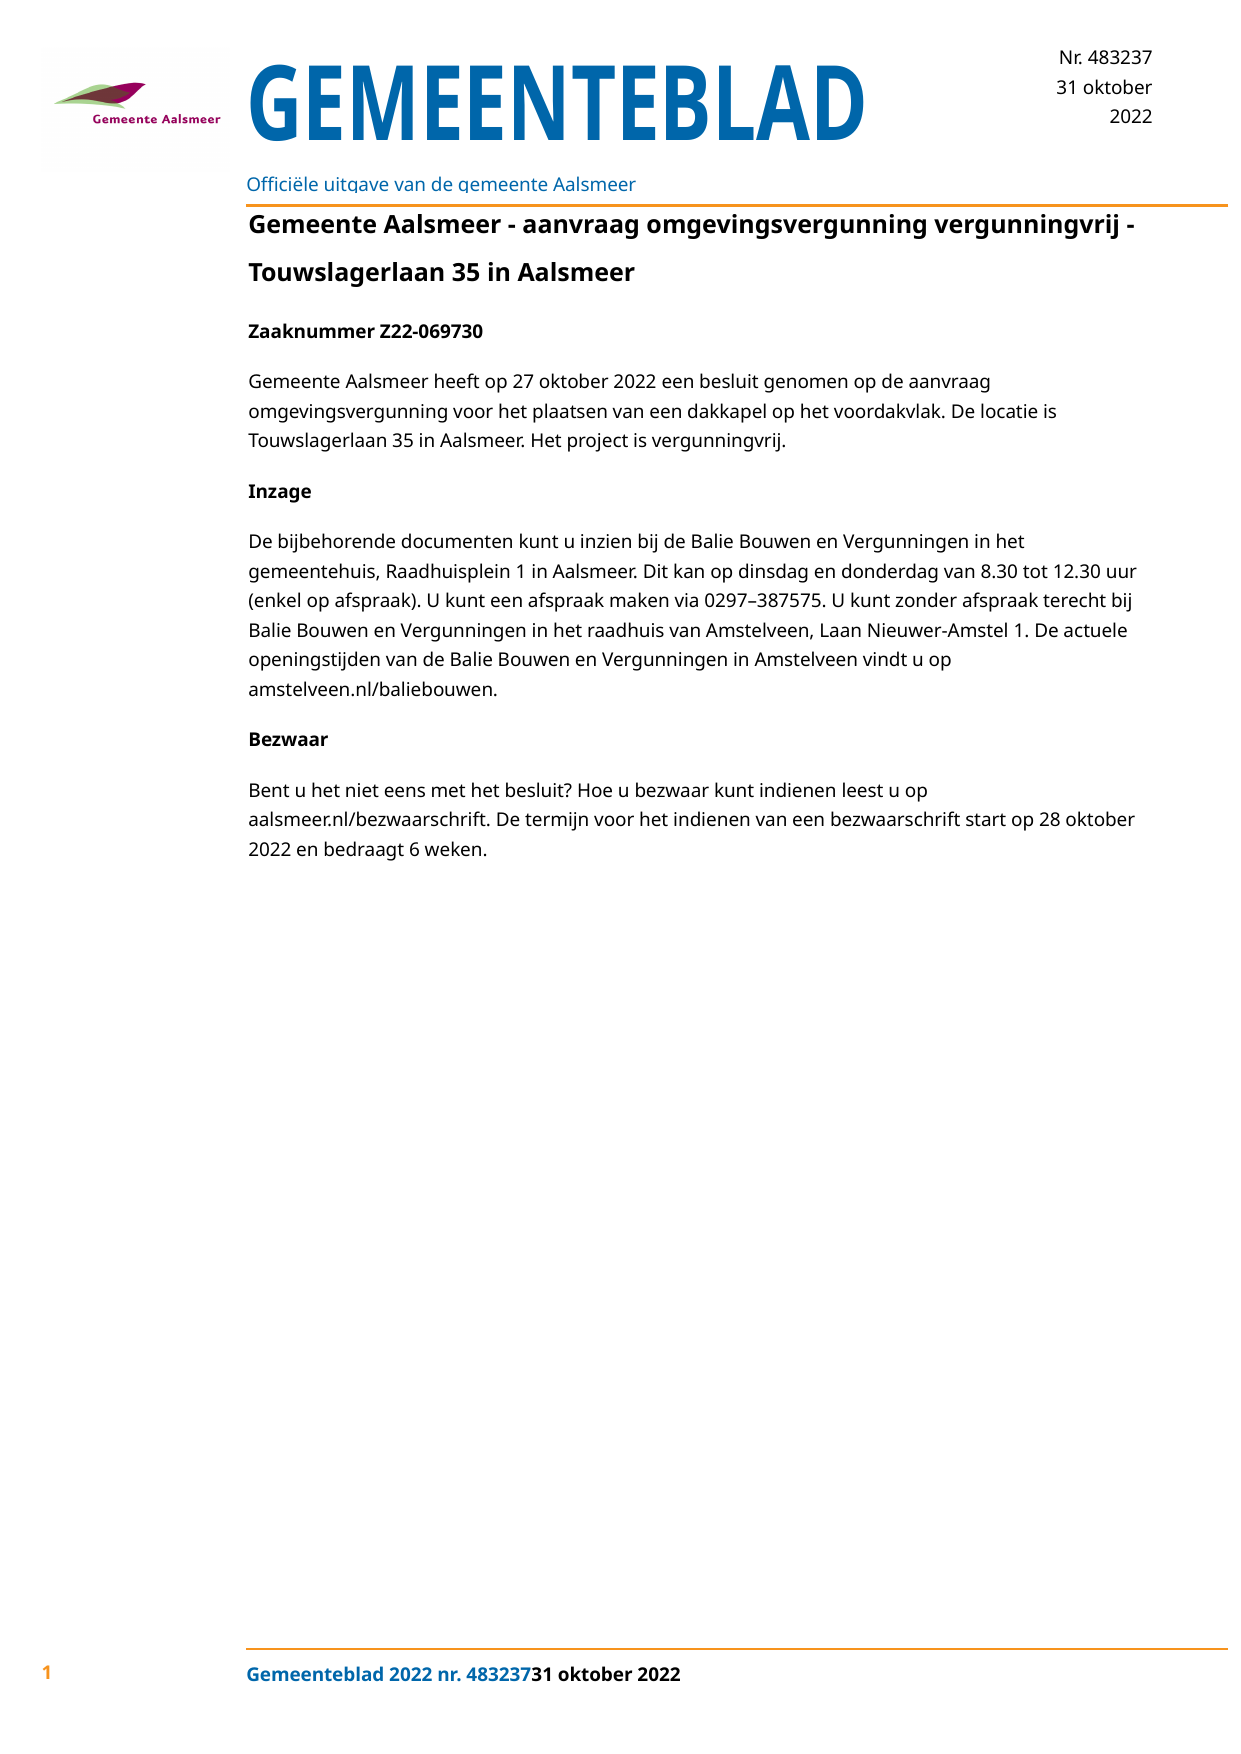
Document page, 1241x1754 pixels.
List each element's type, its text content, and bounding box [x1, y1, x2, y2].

text Gemeente Aalsmeer heeft op 27 oktober 2022 een besluit genomen op de aanvraag omgevingsvergunning voor het plaatsen van een dakkapel op het voordakvlak. De locatie is Touwslagerlaan 35 in Aalsmeer. Het project is vergunningvrij. [248, 368, 1152, 453]
text De bijbehorende documenten kunt u inzien bij de Balie Bouwen en Vergunningen in het gemeentehuis, Raadhuisplein 1 in Aalsmeer. Dit kan op dinsdag en donderdag van 8.30 tot 12.30 uur (enkel op afspraak). U kunt een afspraak maken via 0297–387575. U kunt zonder afspraak terecht bij Balie Bouwen en Vergunningen in het raadhuis van Amstelveen, Laan Nieuwer-Amstel 1. De actuele openingstijden van de Balie Bouwen en Vergunningen in Amstelveen vindt u op amstelveen.nl/baliebouwen. [248, 528, 1152, 702]
text Bent u het niet eens met het besluit? Hoe u bezwaar kunt indienen leest u op aalsmeer.nl/bezwaarschrift. De termijn voor het indienen van een bezwaarschrift start op 28 oktober 2022 en bedraagt 6 weken. [248, 777, 1152, 862]
text Zaaknummer Z22-069730 [248, 318, 1152, 344]
text Bezwaar [248, 727, 1152, 752]
text Gemeente Aalsmeer - aanvraag omgevingsvergunning vergunningvrij - Touwslagerlaan 35 in Aalsmeer [248, 207, 1152, 288]
picture [41, 47, 231, 172]
text Inzage [248, 478, 1152, 504]
